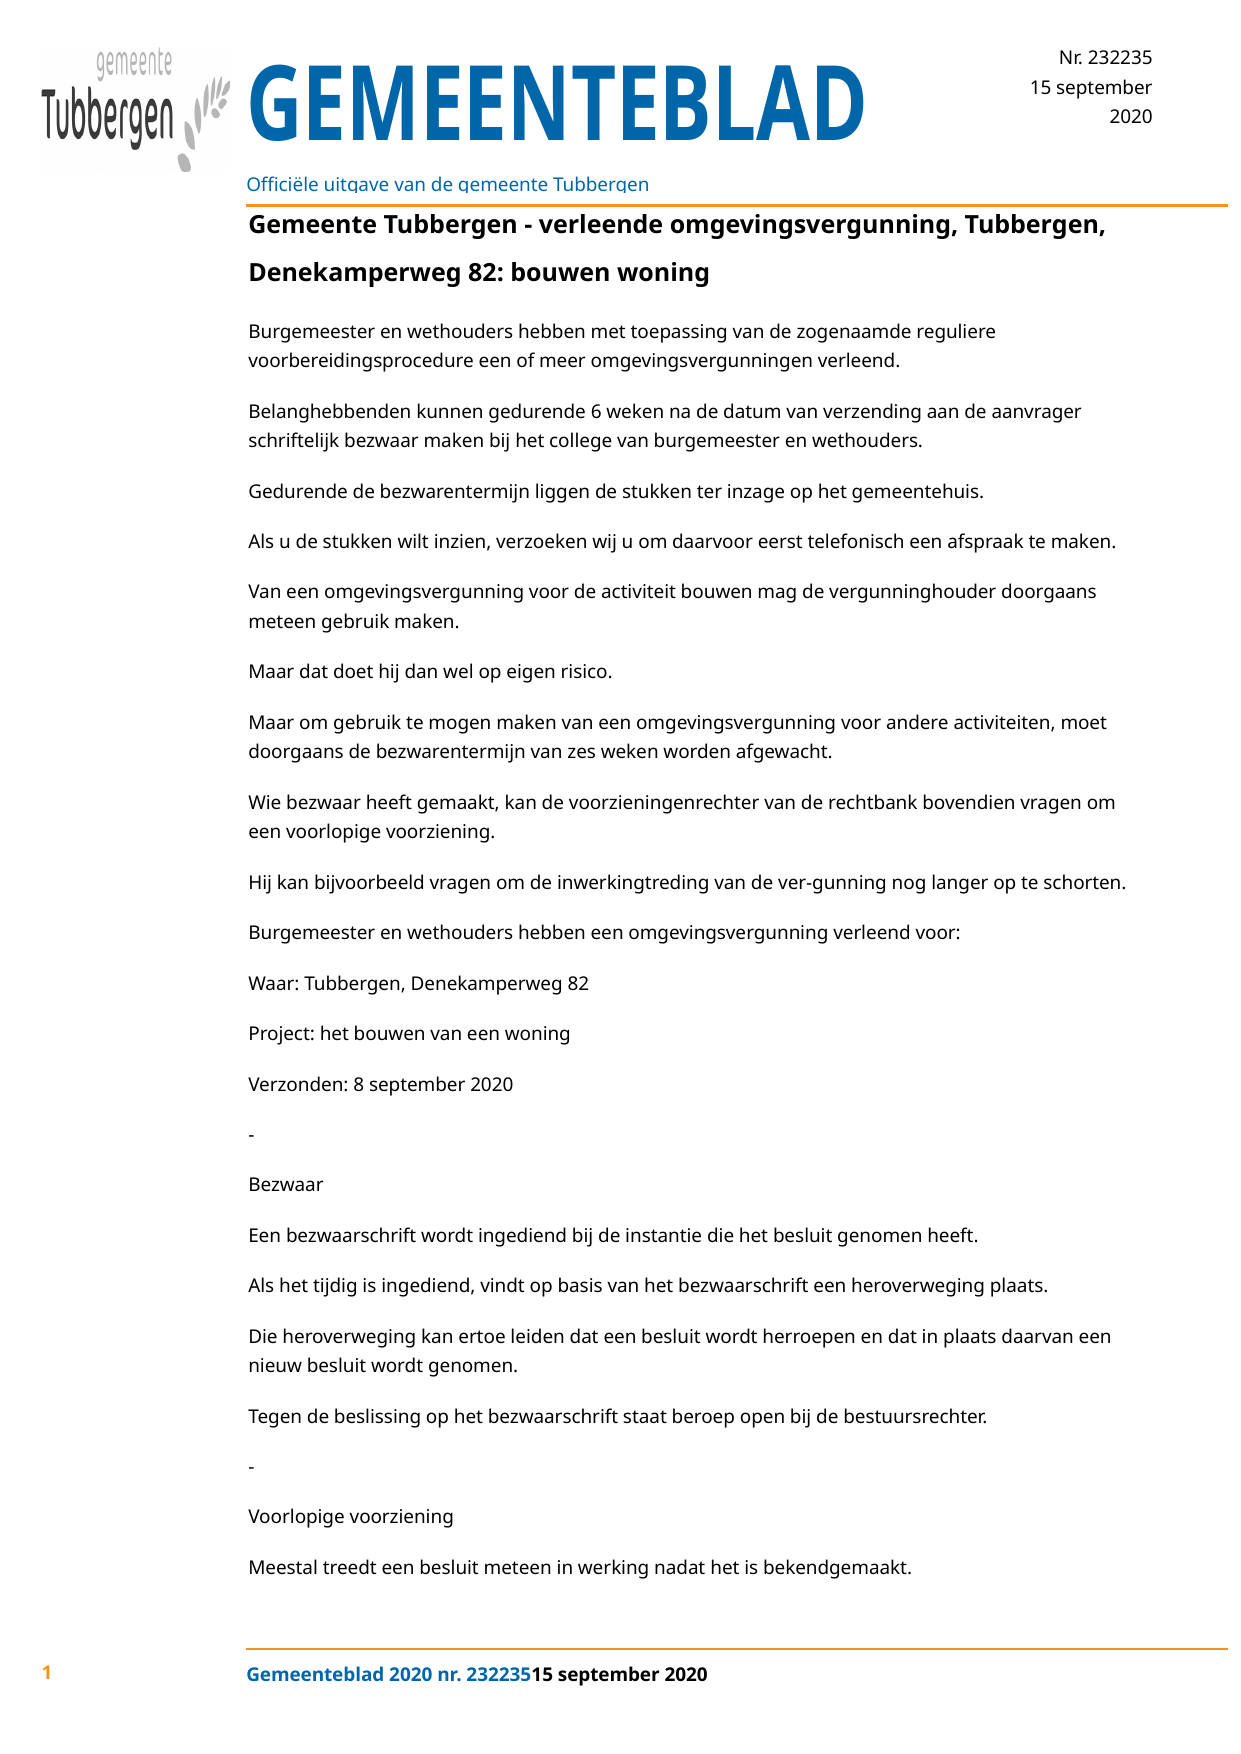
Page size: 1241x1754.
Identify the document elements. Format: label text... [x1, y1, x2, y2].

text Maar om gebruik te mogen maken van een omgevingsvergunning voor andere activiteiten, moet doorgaans de bezwarentermijn van zes weken worden afgewacht. [248, 709, 1152, 764]
text Voorlopige voorziening [248, 1504, 1152, 1529]
text Bezwaar [248, 1172, 1152, 1197]
text Wie bezwaar heeft gemaakt, kan de voorzieningenrechter van de rechtbank bovendien vragen om een voorlopige voorziening. [248, 789, 1152, 844]
text Project: het bouwen van een woning [248, 1020, 1152, 1046]
text Verzonden: 8 september 2020 [248, 1071, 1152, 1097]
text Die heroverweging kan ertoe leiden dat een besluit wordt herroepen en dat in plaats daarvan een nieuw besluit wordt genomen. [248, 1323, 1152, 1378]
text Belanghebbenden kunnen gedurende 6 weken na de datum van verzending aan de aanvrager schriftelijk bezwaar maken bij het college van burgemeester en wethouders. [248, 398, 1152, 453]
text Gedurende de bezwarentermijn liggen de stukken ter inzage op het gemeentehuis. [248, 478, 1152, 504]
text Maar dat doet hij dan wel op eigen risico. [248, 659, 1152, 684]
text Gemeente Tubbergen - verleende omgevingsvergunning, Tubbergen, Denekamperweg 82: bouwen woning [248, 207, 1152, 288]
text Als u de stukken wilt inzien, verzoeken wij u om daarvoor eerst telefonisch een afspraak te maken. [248, 528, 1152, 554]
text - [248, 1121, 1152, 1147]
text - [248, 1453, 1152, 1479]
text Waar: Tubbergen, Denekamperweg 82 [248, 970, 1152, 996]
text Burgemeester en wethouders hebben een omgevingsvergunning verleend voor: [248, 919, 1152, 945]
text Van een omgevingsvergunning voor de activiteit bouwen mag de vergunninghouder doorgaans meteen gebruik maken. [248, 579, 1152, 634]
text Als het tijdig is ingediend, vindt op basis van het bezwaarschrift een heroverweging plaats. [248, 1272, 1152, 1298]
picture [41, 47, 231, 172]
text Een bezwaarschrift wordt ingediend bij de instantie die het besluit genomen heeft. [248, 1222, 1152, 1248]
text Meestal treedt een besluit meteen in werking nadat het is bekendgemaakt. [248, 1554, 1152, 1580]
text Hij kan bijvoorbeeld vragen om de inwerkingtreding van de ver-gunning nog langer op te schorten. [248, 869, 1152, 895]
text Tegen de beslissing op het bezwaarschrift staat beroep open bij de bestuursrechter. [248, 1403, 1152, 1429]
text Burgemeester en wethouders hebben met toepassing van de zogenaamde reguliere voorbereidingsprocedure een of meer omgevingsvergunningen verleend. [248, 318, 1152, 373]
